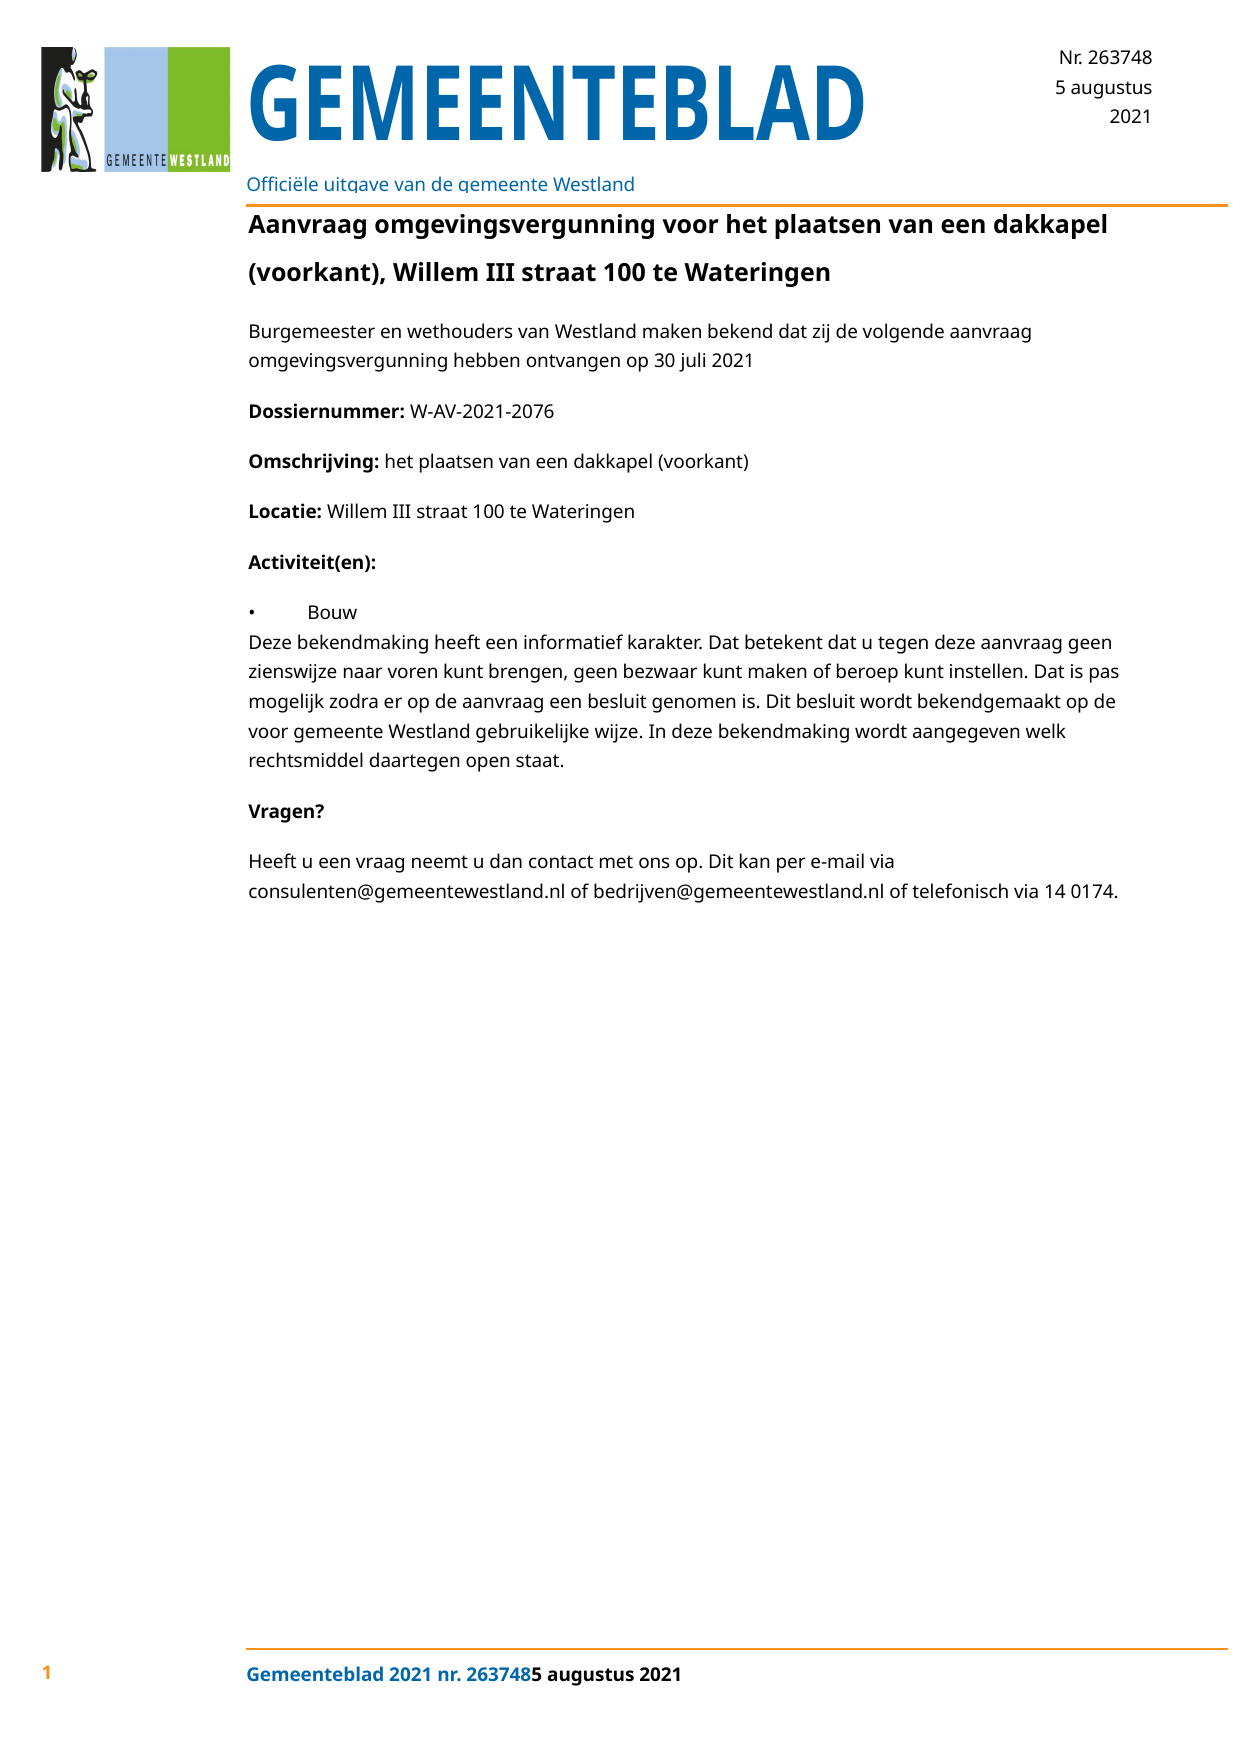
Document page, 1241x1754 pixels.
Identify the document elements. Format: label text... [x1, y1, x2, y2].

text Heeft u een vraag neemt u dan contact met ons op. Dit kan per e-mail via consulenten@gemeentewestland.nl of bedrijven@gemeentewestland.nl of telefonisch via 14 0174. [248, 848, 1152, 904]
text Dossiernummer: W-AV-2021-2076 [248, 398, 1152, 424]
text Aanvraag omgevingsvergunning voor het plaatsen van een dakkapel (voorkant), Willem III straat 100 te Wateringen [248, 207, 1152, 288]
text Omschrijving: het plaatsen van een dakkapel (voorkant) [248, 448, 1152, 474]
text Locatie: Willem III straat 100 te Wateringen [248, 499, 1152, 524]
text Burgemeester en wethouders van Westland maken bekend dat zij de volgende aanvraag omgevingsvergunning hebben ontvangen op 30 juli 2021 [248, 318, 1152, 373]
picture [41, 47, 231, 172]
text Deze bekendmaking heeft een informatief karakter. Dat betekent dat u tegen deze aanvraag geen zienswijze naar voren kunt brengen, geen bezwaar kunt maken of beroep kunt instellen. Dat is pas mogelijk zodra er op de aanvraag een besluit genomen is. Dit besluit wordt bekendgemaakt op de voor gemeente Westland gebruikelijke wijze. In deze bekendmaking wordt aangegeven welk rechtsmiddel daartegen open staat. [248, 629, 1152, 773]
text Vragen? [248, 798, 1152, 824]
text Activiteit(en): [248, 549, 1152, 575]
list Bouw [248, 599, 1152, 625]
